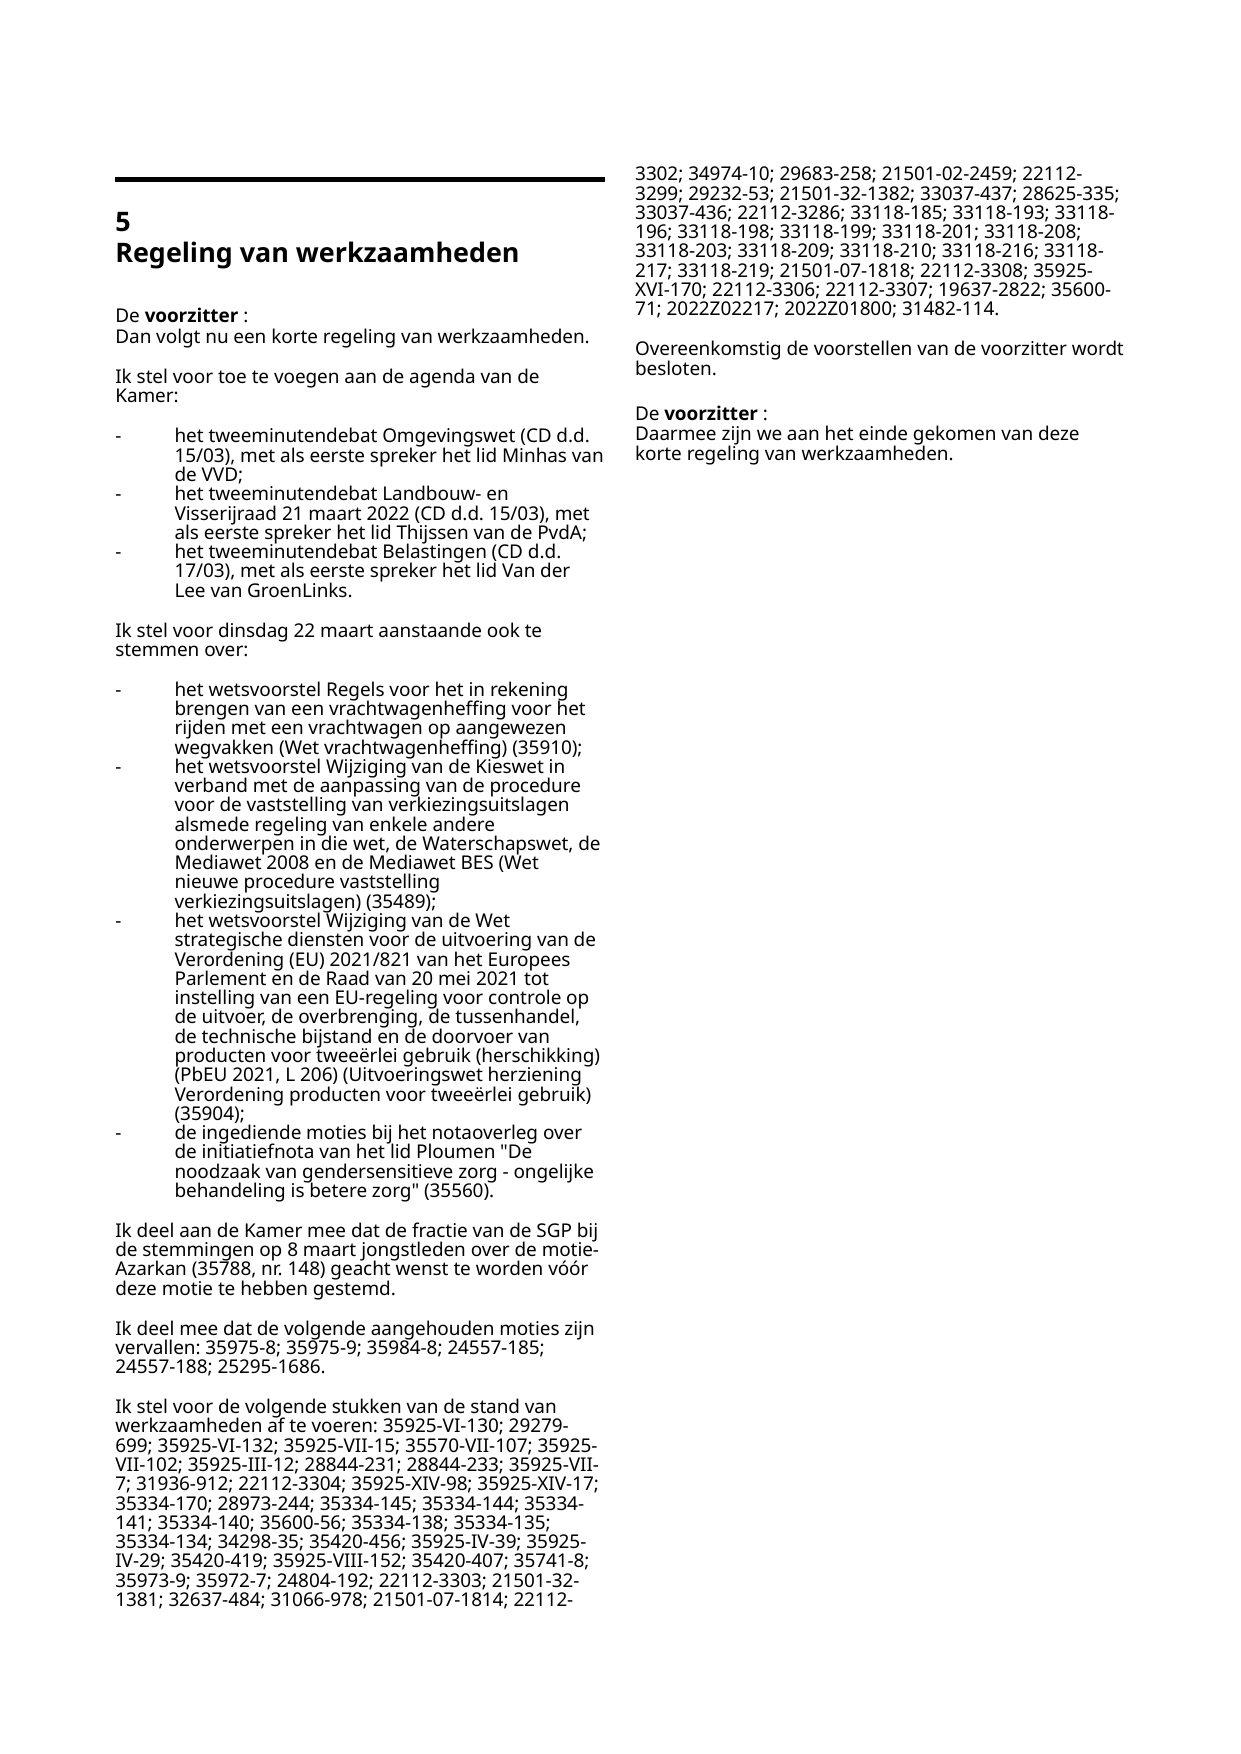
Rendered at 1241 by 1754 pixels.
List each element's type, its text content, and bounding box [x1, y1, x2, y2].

list het wetsvoorstel Wijziging van de Kieswet in verband met de aanpassing van de procedure voor de vaststelling van verkiezingsuitslagen alsmede regeling van enkele andere onderwerpen in die wet, de Waterschapswet, de Mediawet 2008 en de Mediawet BES (Wet nieuwe procedure vaststelling verkiezingsuitslagen) (35489); [115, 758, 605, 912]
list het tweeminutendebat Landbouw- en Visserijraad 21 maart 2022 (CD d.d. 15/03), met als eerste spreker het lid Thijssen van de PvdA; [115, 485, 605, 543]
text Ik stel voor de volgende stukken van de stand van werkzaamheden af te voeren: 35925-VI-130; 29279-699; 35925-VI-132; 35925-VII-15; 35570-VII-107; 35925-VII-102; 35925-III-12; 28844-231; 28844-233; 35925-VII-7; 31936-912; 22112-3304; 35925-XIV-98; 35925-XIV-17; 35334-170; 28973-244; 35334-145; 35334-144; 35334-141; 35334-140; 35600-56; 35334-138; 35334-135; 35334-134; 34298-35; 35420-456; 35925-IV-39; 35925-IV-29; 35420-419; 35925-VIII-152; 35420-407; 35741-8; 35973-9; 35972-7; 24804-192; 22112-3303; 21501-32-1381; 32637-484; 31066-978; 21501-07-1814; 22112- [115, 1398, 605, 1610]
text Ik deel mee dat de volgende aangehouden moties zijn vervallen: 35975-8; 35975-9; 35984-8; 24557-185; 24557-188; 25295-1686. [115, 1320, 605, 1377]
text Ik stel voor dinsdag 22 maart aanstaande ook te stemmen over: [115, 622, 605, 660]
list het tweeminutendebat Belastingen (CD d.d. 17/03), met als eerste spreker het lid Van der Lee van GroenLinks. [115, 543, 605, 601]
text Ik stel voor toe te voegen aan de agenda van de Kamer: [115, 368, 605, 407]
list het wetsvoorstel Wijziging van de Wet strategische diensten voor de uitvoering van de Verordening (EU) 2021/821 van het Europees Parlement en de Raad van 20 mei 2021 tot instelling van een EU-regeling voor controle op de uitvoer, de overbrenging, de tussenhandel, de technische bijstand en de doorvoer van producten voor tweeërlei gebruik (herschikking) (PbEU 2021, L 206) (Uitvoeringswet herziening Verordening producten voor tweeërlei gebruik) (35904); [115, 912, 605, 1124]
text 5 [115, 203, 605, 239]
list het wetsvoorstel Regels voor het in rekening brengen van een vrachtwagenheffing voor het rijden met een vrachtwagen op aangewezen wegvakken (Wet vrachtwagenheffing) (35910); [115, 681, 605, 758]
text Dan volgt nu een korte regeling van werkzaamheden. [115, 328, 605, 347]
text 3302; 34974-10; 29683-258; 21501-02-2459; 22112-3299; 29232-53; 21501-32-1382; 33037-437; 28625-335; 33037-436; 22112-3286; 33118-185; 33118-193; 33118-196; 33118-198; 33118-199; 33118-201; 33118-208; 33118-203; 33118-209; 33118-210; 33118-216; 33118-217; 33118-219; 21501-07-1818; 22112-3308; 35925-XVI-170; 22112-3306; 22112-3307; 19637-2822; 35600-71; 2022Z02217; 2022Z01800; 31482-114. [635, 165, 1125, 319]
text Regeling van werkzaamheden [115, 239, 605, 283]
text Daarmee zijn we aan het einde gekomen van deze korte regeling van werkzaamheden. [635, 425, 1125, 464]
list de ingediende moties bij het notaoverleg over de initiatiefnota van het lid Ploumen "De noodzaak van gendersensitieve zorg - ongelijke behandeling is betere zorg" (35560). [115, 1124, 605, 1201]
text Ik deel aan de Kamer mee dat de fractie van de SGP bij de stemmingen op 8 maart jongstleden over de motie-Azarkan (35788, nr. 148) geacht wenst te worden vóór deze motie te hebben gestemd. [115, 1222, 605, 1299]
text Overeenkomstig de voorstellen van de voorzitter wordt besloten. [635, 340, 1125, 379]
list het tweeminutendebat Omgevingswet (CD d.d. 15/03), met als eerste spreker het lid Minhas van de VVD; [115, 427, 605, 485]
text De voorzitter : [115, 302, 605, 328]
text De voorzitter : [635, 400, 1125, 425]
